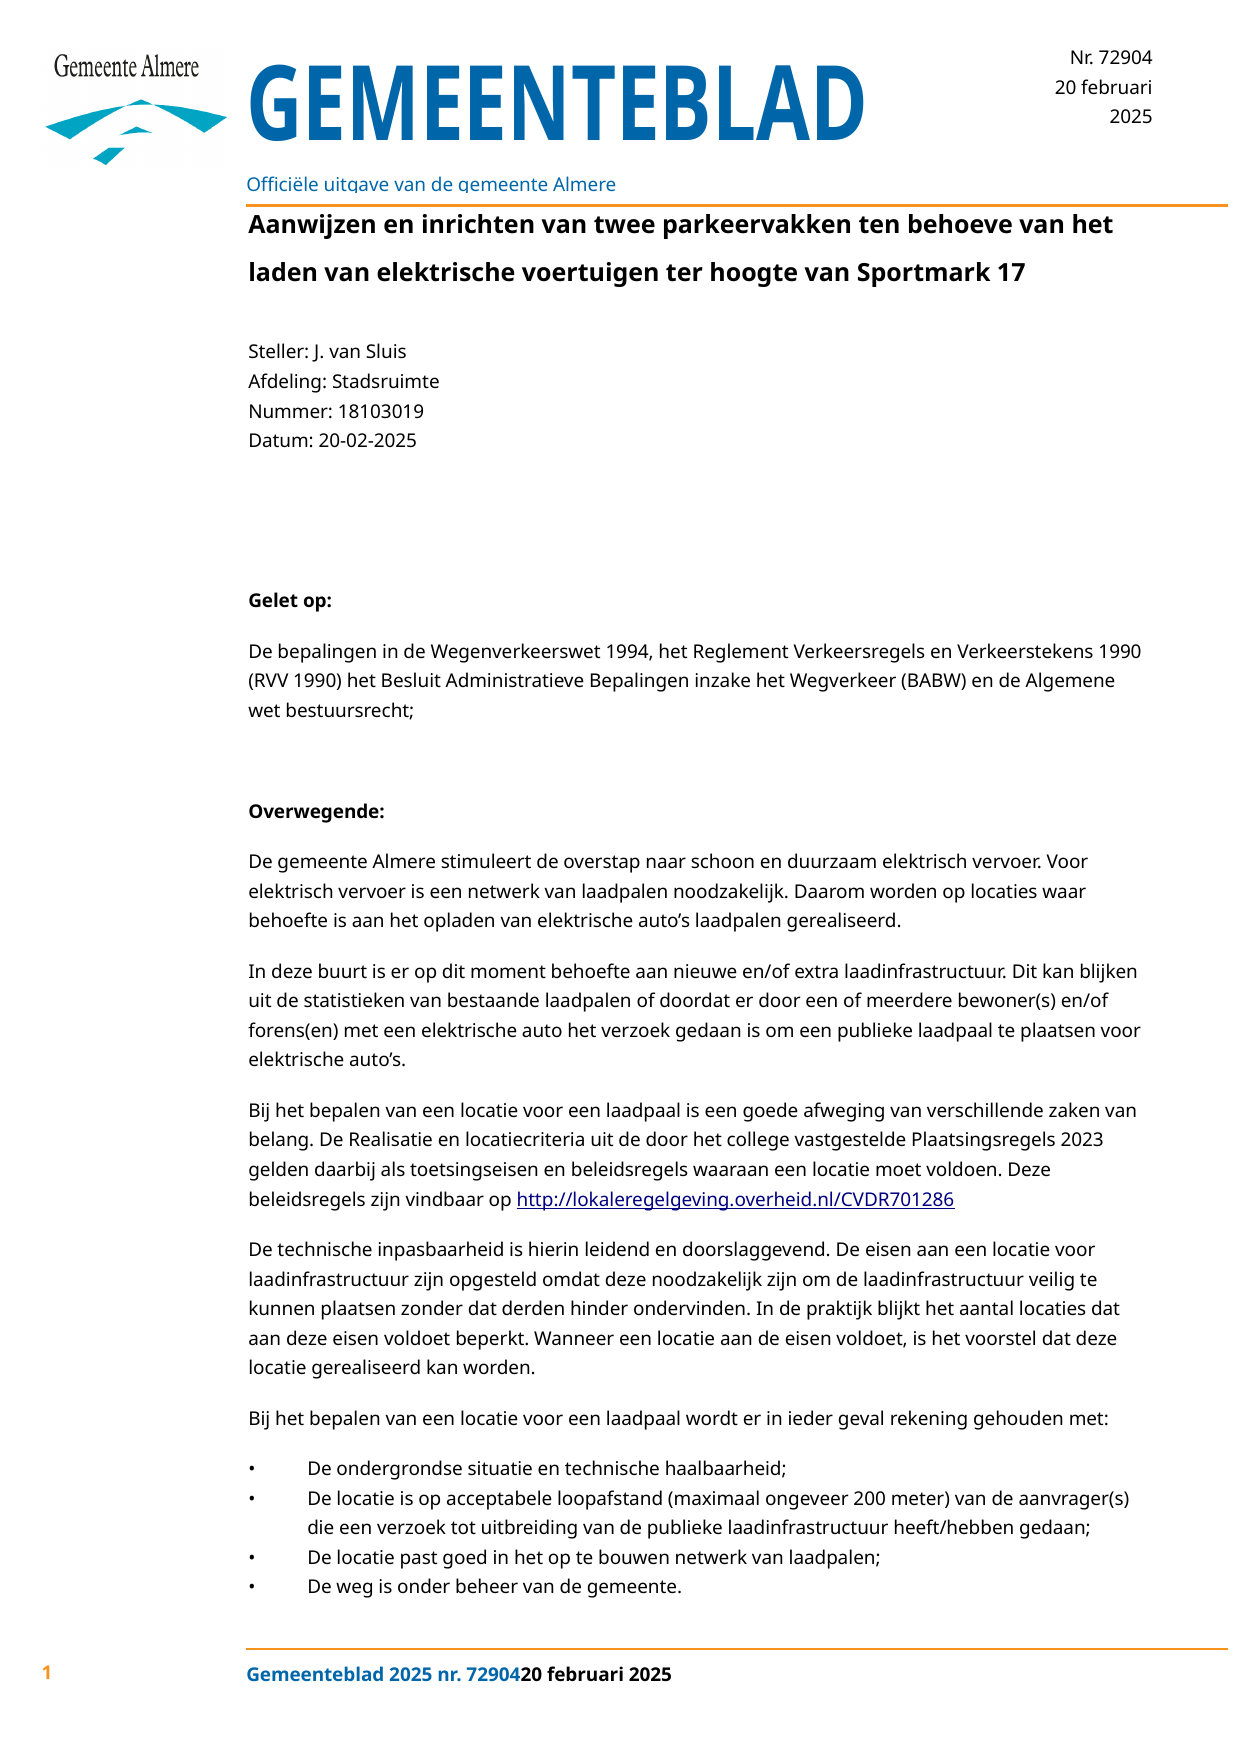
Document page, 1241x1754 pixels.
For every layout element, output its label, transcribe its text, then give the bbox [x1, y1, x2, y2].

text Overwegende: [248, 798, 1152, 823]
text De gemeente Almere stimuleert de overstap naar schoon en duurzaam elektrisch vervoer. Voor elektrisch vervoer is een netwerk van laadpalen noodzakelijk. Daarom worden op locaties waar behoefte is aan het opladen van elektrische auto’s laadpalen gerealiseerd. [248, 848, 1152, 933]
text Bij het bepalen van een locatie voor een laadpaal is een goede afweging van verschillende zaken van belang. De Realisatie en locatiecriteria uit de door het college vastgestelde Plaatsingsregels 2023 gelden daarbij als toetsingseisen en beleidsregels waaraan een locatie moet voldoen. Deze beleidsregels zijn vindbaar op http://lokaleregelgeving.overheid.nl/CVDR701286 [248, 1097, 1152, 1211]
text Aanwijzen en inrichten van twee parkeervakken ten behoeve van het laden van elektrische voertuigen ter hoogte van Sportmark 17 [248, 207, 1152, 288]
list De ondergrondse situatie en technische haalbaarheid; [248, 1455, 1152, 1481]
text Steller: J. van Sluis [248, 339, 1152, 364]
picture [41, 47, 231, 172]
text Afdeling: Stadsruimte [248, 368, 1152, 394]
text Nummer: 18103019 [248, 398, 1152, 423]
text De bepalingen in de Wegenverkeerswet 1994, het Reglement Verkeersregels en Verkeerstekens 1990 (RVV 1990) het Besluit Administratieve Bepalingen inzake het Wegverkeer (BABW) en de Algemene wet bestuursrecht; [248, 638, 1152, 723]
list De locatie is op acceptabele loopafstand (maximaal ongeveer 200 meter) van de aanvrager(s) die een verzoek tot uitbreiding van de publieke laadinfrastructuur heeft/hebben gedaan; [248, 1485, 1152, 1540]
text Bij het bepalen van een locatie voor een laadpaal wordt er in ieder geval rekening gehouden met: [248, 1405, 1152, 1431]
text Gelet op: [248, 587, 1152, 613]
text Datum: 20-02-2025 [248, 427, 1152, 453]
text In deze buurt is er op dit moment behoefte aan nieuwe en/of extra laadinfrastructuur. Dit kan blijken uit de statistieken van bestaande laadpalen of doordat er door een of meerdere bewoner(s) en/of forens(en) met een elektrische auto het verzoek gedaan is om een publieke laadpaal te plaatsen voor elektrische auto’s. [248, 958, 1152, 1072]
list De weg is onder beheer van de gemeente. [248, 1574, 1152, 1599]
text De technische inpasbaarheid is hierin leidend en doorslaggevend. De eisen aan een locatie voor laadinfrastructuur zijn opgesteld omdat deze noodzakelijk zijn om de laadinfrastructuur veilig te kunnen plaatsen zonder dat derden hinder ondervinden. In de praktijk blijkt het aantal locaties dat aan deze eisen voldoet beperkt. Wanneer een locatie aan de eisen voldoet, is het voorstel dat deze locatie gerealiseerd kan worden. [248, 1236, 1152, 1380]
list De locatie past goed in het op te bouwen netwerk van laadpalen; [248, 1544, 1152, 1570]
